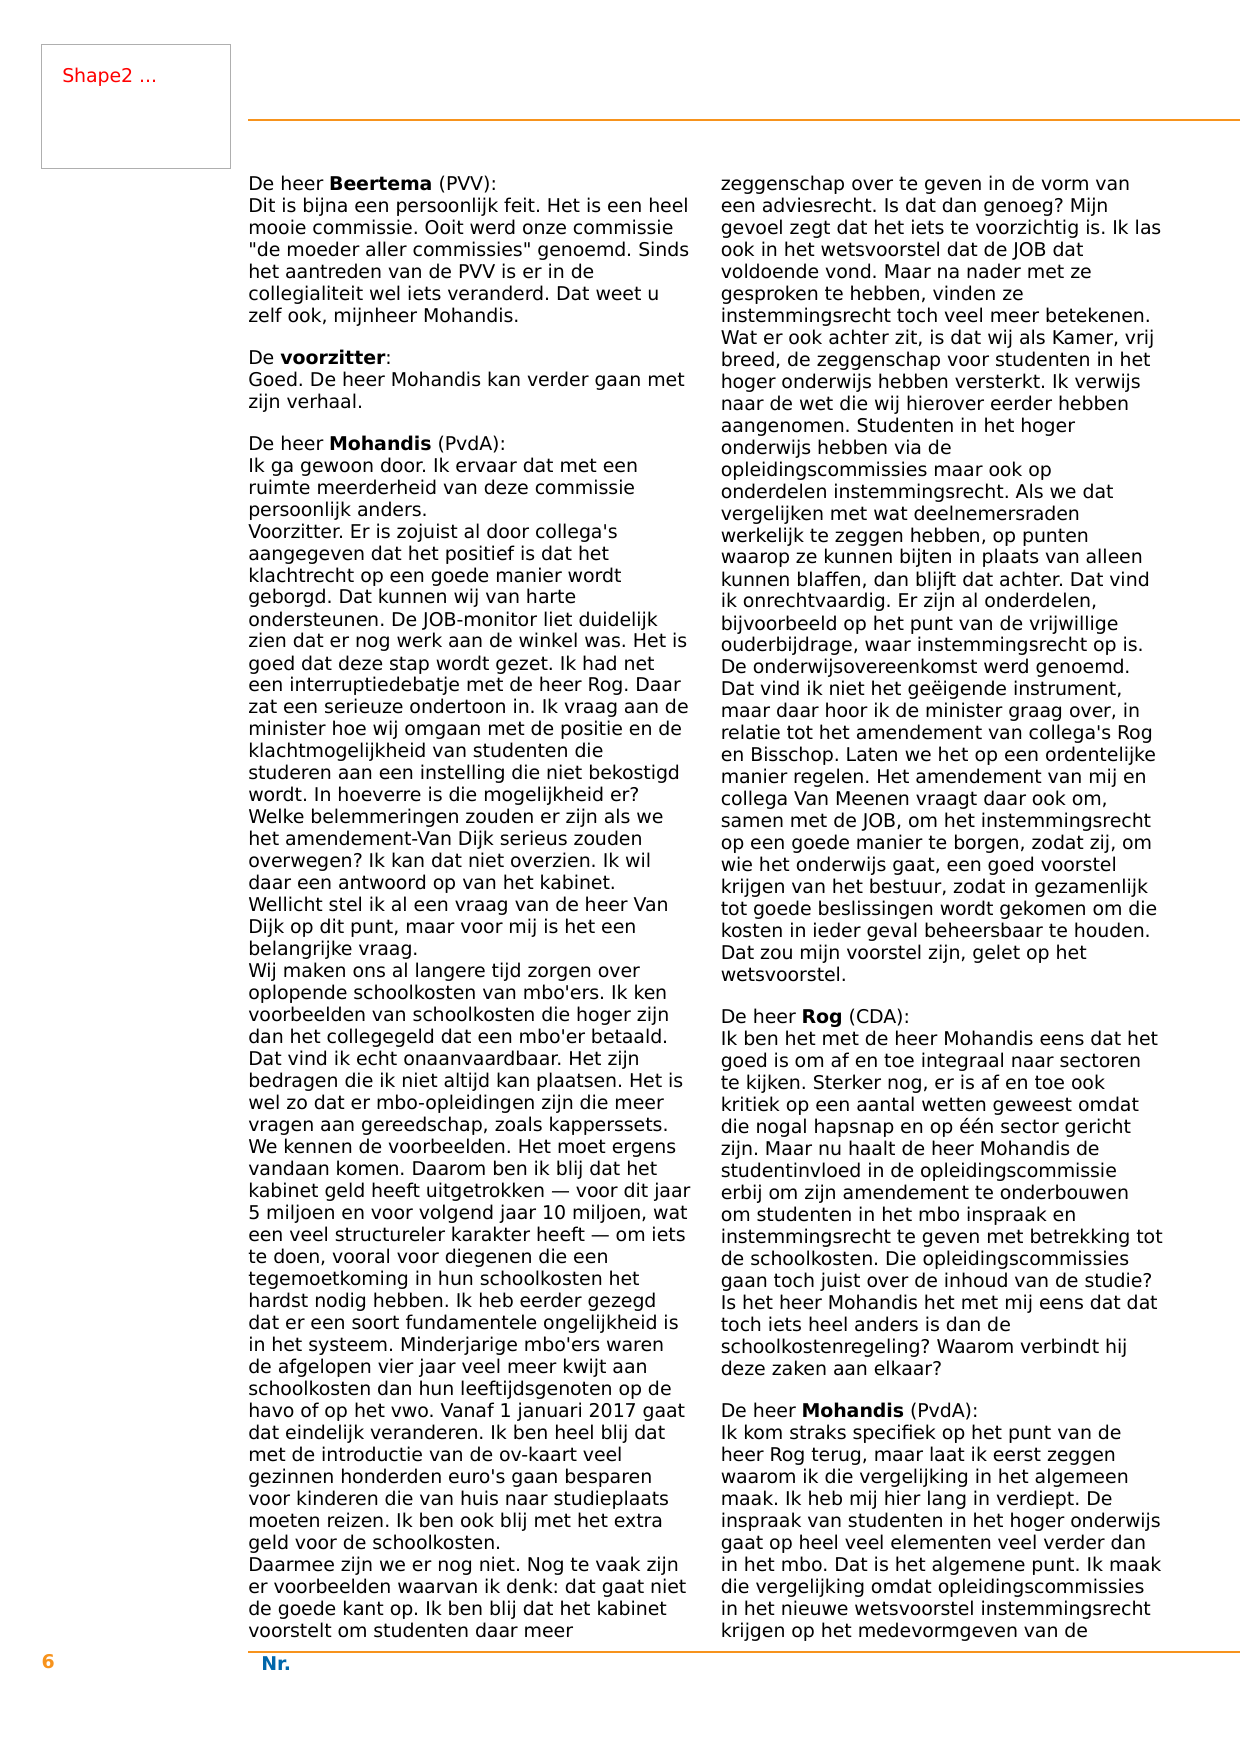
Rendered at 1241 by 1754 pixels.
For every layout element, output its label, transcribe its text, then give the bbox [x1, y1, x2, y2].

text De voorzitter: [248, 347, 691, 369]
text Ik ben het met de heer Mohandis eens dat het goed is om af en toe integraal naar sectoren te kijken. Sterker nog, er is af en toe ook kritiek op een aantal wetten geweest omdat die nogal hapsnap en op één sector gericht zijn. Maar nu haalt de heer Mohandis de studentinvloed in de opleidingscommissie erbij om zijn amendement te onderbouwen om studenten in het mbo inspraak en instemmingsrecht te geven met betrekking tot de schoolkosten. Die opleidingscommissies gaan toch juist over de inhoud van de studie? Is het heer Mohandis het met mij eens dat dat toch iets heel anders is dan de schoolkostenregeling? Waarom verbindt hij deze zaken aan elkaar? [721, 1028, 1163, 1380]
text Goed. De heer Mohandis kan verder gaan met zijn verhaal. [248, 369, 691, 413]
text Ik ga gewoon door. Ik ervaar dat met een ruimte meerderheid van deze commissie persoonlijk anders. [248, 454, 691, 521]
text Dit is bijna een persoonlijk feit. Het is een heel mooie commissie. Ooit werd onze commissie "de moeder aller commissies" genoemd. Sinds het aantreden van de PVV is er in de collegialiteit wel iets veranderd. Dat weet u zelf ook, mijnheer Mohandis. [248, 195, 691, 327]
text De heer Mohandis (PvdA): [248, 433, 691, 454]
text Wij maken ons al langere tijd zorgen over oplopende schoolkosten van mbo'ers. Ik ken voorbeelden van schoolkosten die hoger zijn dan het collegegeld dat een mbo'er betaald. Dat vind ik echt onaanvaardbaar. Het zijn bedragen die ik niet altijd kan plaatsen. Het is wel zo dat er mbo-opleidingen zijn die meer vragen aan gereedschap, zoals kapperssets. We kennen de voorbeelden. Het moet ergens vandaan komen. Daarom ben ik blij dat het kabinet geld heeft uitgetrokken — voor dit jaar 5 miljoen en voor volgend jaar 10 miljoen, wat een veel structureler karakter heeft — om iets te doen, vooral voor diegenen die een tegemoetkoming in hun schoolkosten het hardst nodig hebben. Ik heb eerder gezegd dat er een soort fundamentele ongelijkheid is in het systeem. Minderjarige mbo'ers waren de afgelopen vier jaar veel meer kwijt aan schoolkosten dan hun leeftijdsgenoten op de havo of op het vwo. Vanaf 1 januari 2017 gaat dat eindelijk veranderen. Ik ben heel blij dat met de introductie van de ov-kaart veel gezinnen honderden euro's gaan besparen voor kinderen die van huis naar studieplaats moeten reizen. Ik ben ook blij met het extra geld voor de schoolkosten. [248, 960, 691, 1553]
text Daarmee zijn we er nog niet. Nog te vaak zijn er voorbeelden waarvan ik denk: dat gaat niet de goede kant op. Ik ben blij dat het kabinet voorstelt om studenten daar meer [248, 1553, 691, 1641]
text Ik kom straks specifiek op het punt van de heer Rog terug, maar laat ik eerst zeggen waarom ik die vergelijking in het algemeen maak. Ik heb mij hier lang in verdiept. De inspraak van studenten in het hoger onderwijs gaat op heel veel elementen veel verder dan in het mbo. Dat is het algemene punt. Ik maak die vergelijking omdat opleidingscommissies in het nieuwe wetsvoorstel instemmingsrecht krijgen op het medevormgeven van de [721, 1422, 1163, 1641]
text De heer Rog (CDA): [721, 1006, 1163, 1028]
text De heer Mohandis (PvdA): [721, 1400, 1163, 1422]
text De heer Beertema (PVV): [248, 173, 691, 195]
text Voorzitter. Er is zojuist al door collega's aangegeven dat het positief is dat het klachtrecht op een goede manier wordt geborgd. Dat kunnen wij van harte ondersteunen. De JOB-monitor liet duidelijk zien dat er nog werk aan de winkel was. Het is goed dat deze stap wordt gezet. Ik had net een interruptiedebatje met de heer Rog. Daar zat een serieuze ondertoon in. Ik vraag aan de minister hoe wij omgaan met de positie en de klachtmogelijkheid van studenten die studeren aan een instelling die niet bekostigd wordt. In hoeverre is die mogelijkheid er? Welke belemmeringen zouden er zijn als we het amendement-Van Dijk serieus zouden overwegen? Ik kan dat niet overzien. Ik wil daar een antwoord op van het kabinet. Wellicht stel ik al een vraag van de heer Van Dijk op dit punt, maar voor mij is het een belangrijke vraag. [248, 521, 691, 960]
text zeggenschap over te geven in de vorm van een adviesrecht. Is dat dan genoeg? Mijn gevoel zegt dat het iets te voorzichtig is. Ik las ook in het wetsvoorstel dat de JOB dat voldoende vond. Maar na nader met ze gesproken te hebben, vinden ze instemmingsrecht toch veel meer betekenen. Wat er ook achter zit, is dat wij als Kamer, vrij breed, de zeggenschap voor studenten in het hoger onderwijs hebben versterkt. Ik verwijs naar de wet die wij hierover eerder hebben aangenomen. Studenten in het hoger onderwijs hebben via de opleidingscommissies maar ook op onderdelen instemmingsrecht. Als we dat vergelijken met wat deelnemersraden werkelijk te zeggen hebben, op punten waarop ze kunnen bijten in plaats van alleen kunnen blaffen, dan blijft dat achter. Dat vind ik onrechtvaardig. Er zijn al onderdelen, bijvoorbeeld op het punt van de vrijwillige ouderbijdrage, waar instemmingsrecht op is. De onderwijsovereenkomst werd genoemd. Dat vind ik niet het geëigende instrument, maar daar hoor ik de minister graag over, in relatie tot het amendement van collega's Rog en Bisschop. Laten we het op een ordentelijke manier regelen. Het amendement van mij en collega Van Meenen vraagt daar ook om, samen met de JOB, om het instemmingsrecht op een goede manier te borgen, zodat zij, om wie het onderwijs gaat, een goed voorstel krijgen van het bestuur, zodat in gezamenlijk tot goede beslissingen wordt gekomen om die kosten in ieder geval beheersbaar te houden. Dat zou mijn voorstel zijn, gelet op het wetsvoorstel. [721, 173, 1163, 986]
